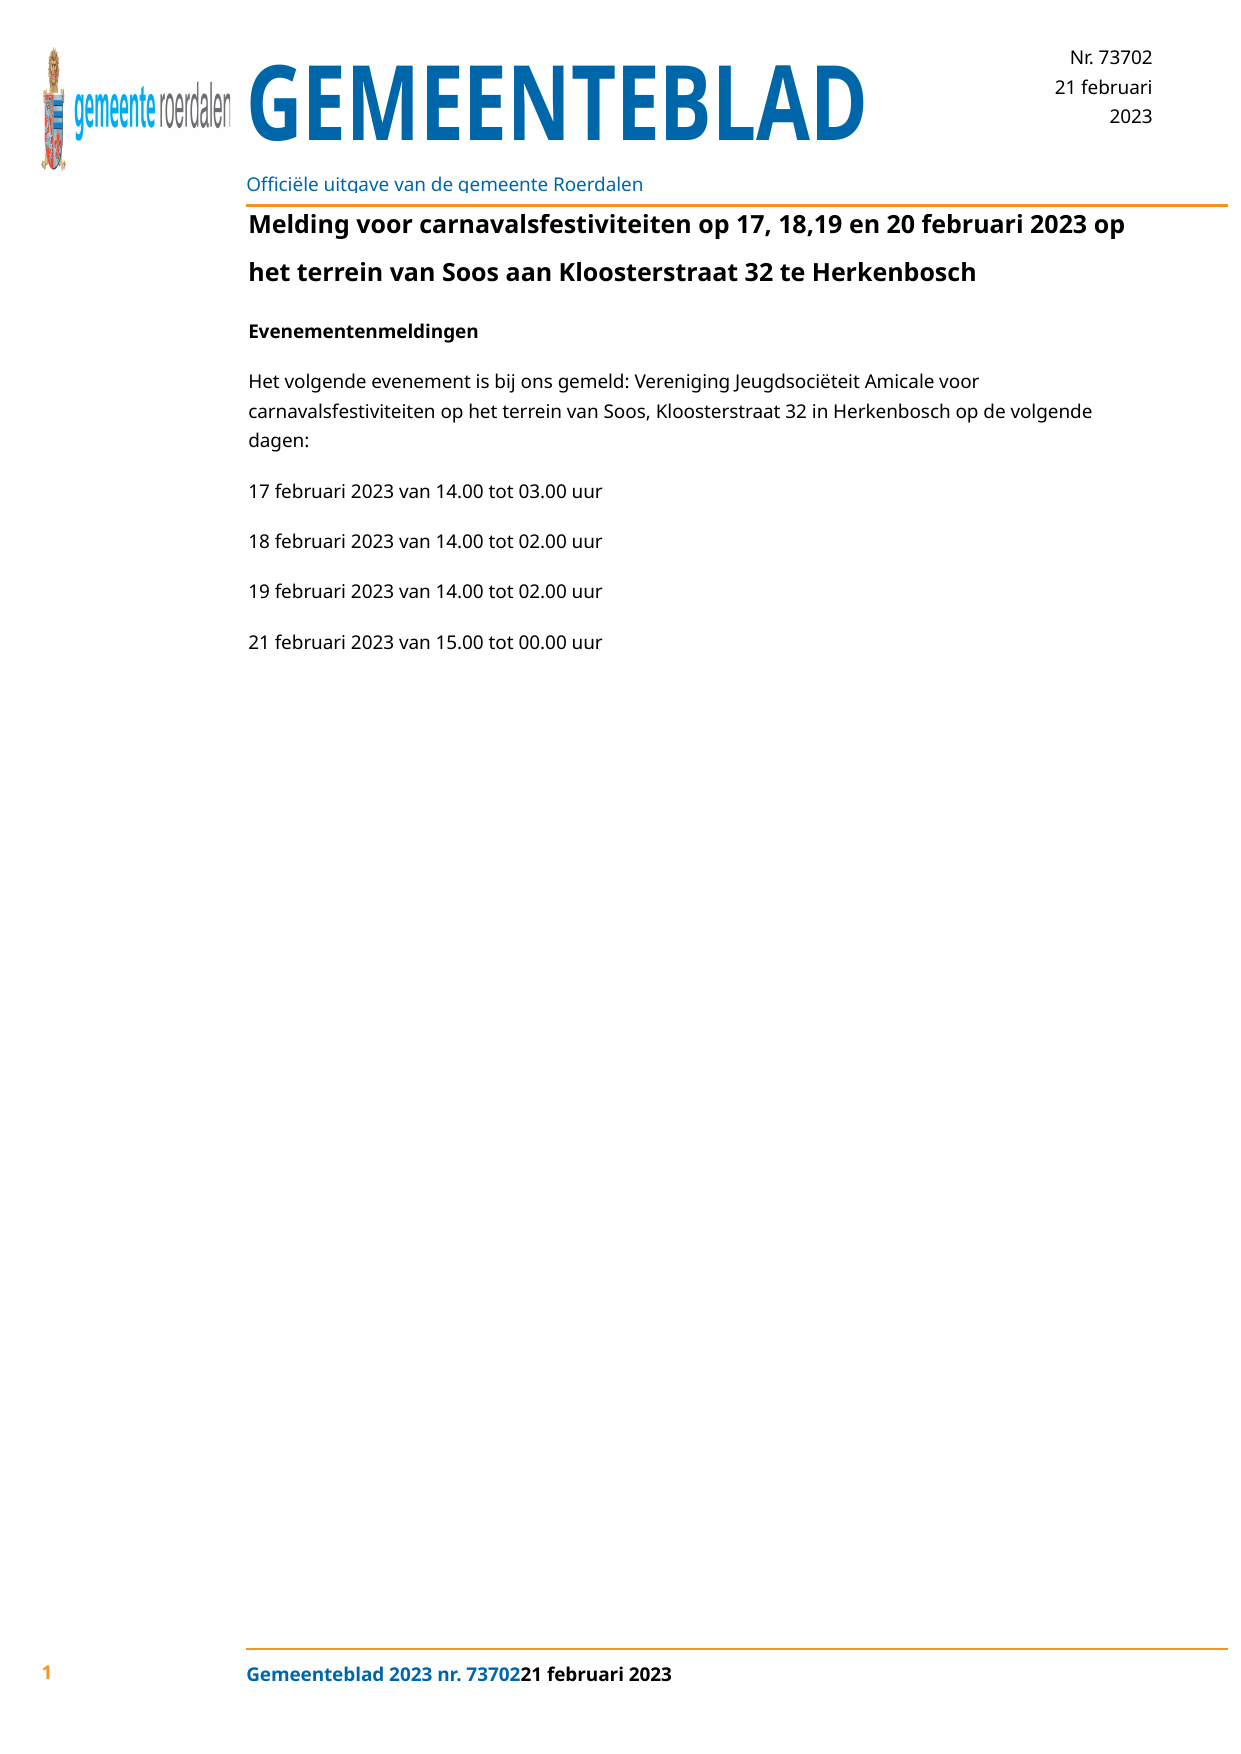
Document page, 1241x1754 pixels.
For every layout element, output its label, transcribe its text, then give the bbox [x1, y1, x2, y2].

text Het volgende evenement is bij ons gemeld: Vereniging Jeugdsociëteit Amicale voor carnavalsfestiviteiten op het terrein van Soos, Kloosterstraat 32 in Herkenbosch op de volgende dagen: [248, 368, 1152, 453]
text 21 februari 2023 van 15.00 tot 00.00 uur [248, 629, 1152, 655]
text 19 februari 2023 van 14.00 tot 02.00 uur [248, 579, 1152, 604]
text Evenementenmeldingen [248, 318, 1152, 344]
text 18 februari 2023 van 14.00 tot 02.00 uur [248, 528, 1152, 554]
picture [41, 47, 231, 172]
text 17 februari 2023 van 14.00 tot 03.00 uur [248, 478, 1152, 504]
text Melding voor carnavalsfestiviteiten op 17, 18,19 en 20 februari 2023 op het terrein van Soos aan Kloosterstraat 32 te Herkenbosch [248, 207, 1152, 288]
